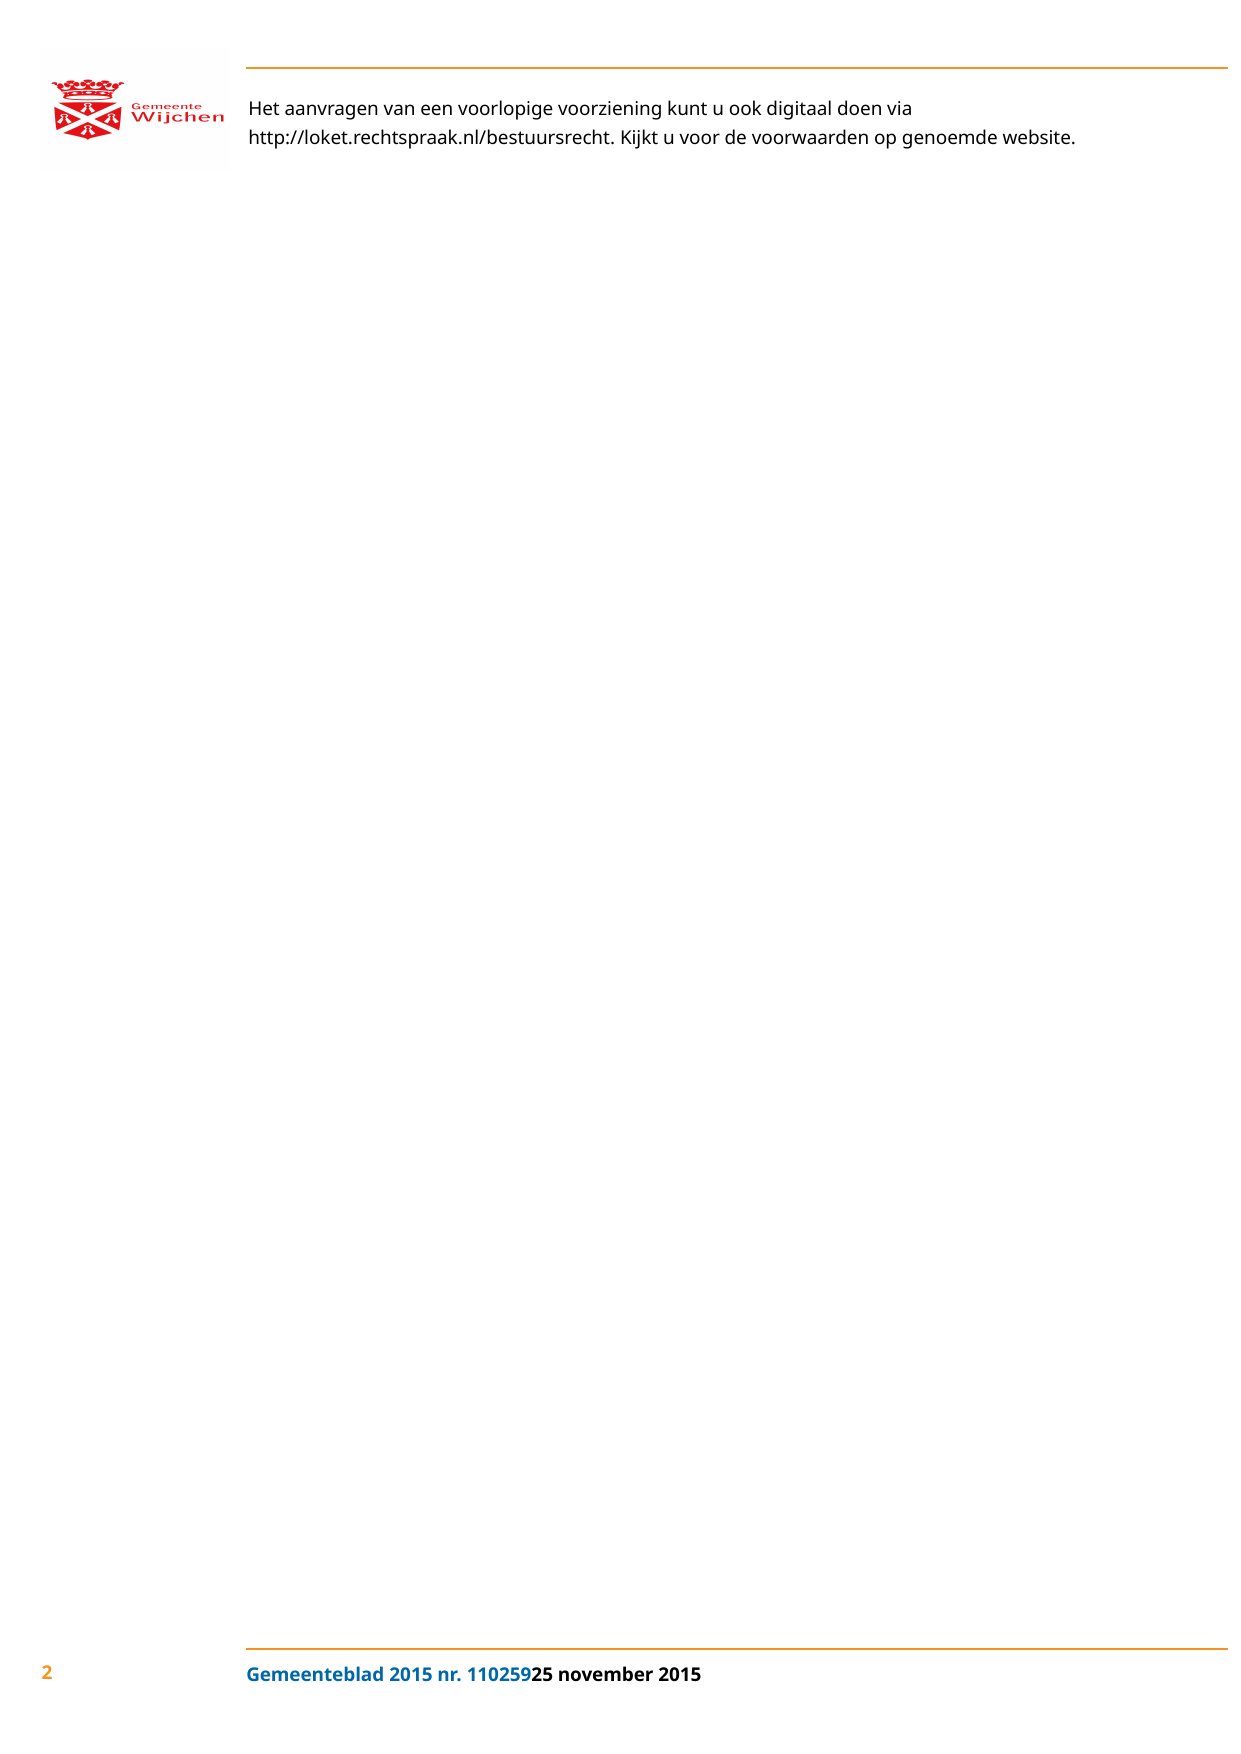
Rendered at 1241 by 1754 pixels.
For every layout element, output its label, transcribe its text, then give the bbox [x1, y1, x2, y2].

text Het aanvragen van een voorlopige voorziening kunt u ook digitaal doen via http://loket.rechtspraak.nl/bestuursrecht. Kijkt u voor de voorwaarden op genoemde website. [248, 95, 1152, 150]
picture [41, 47, 231, 172]
